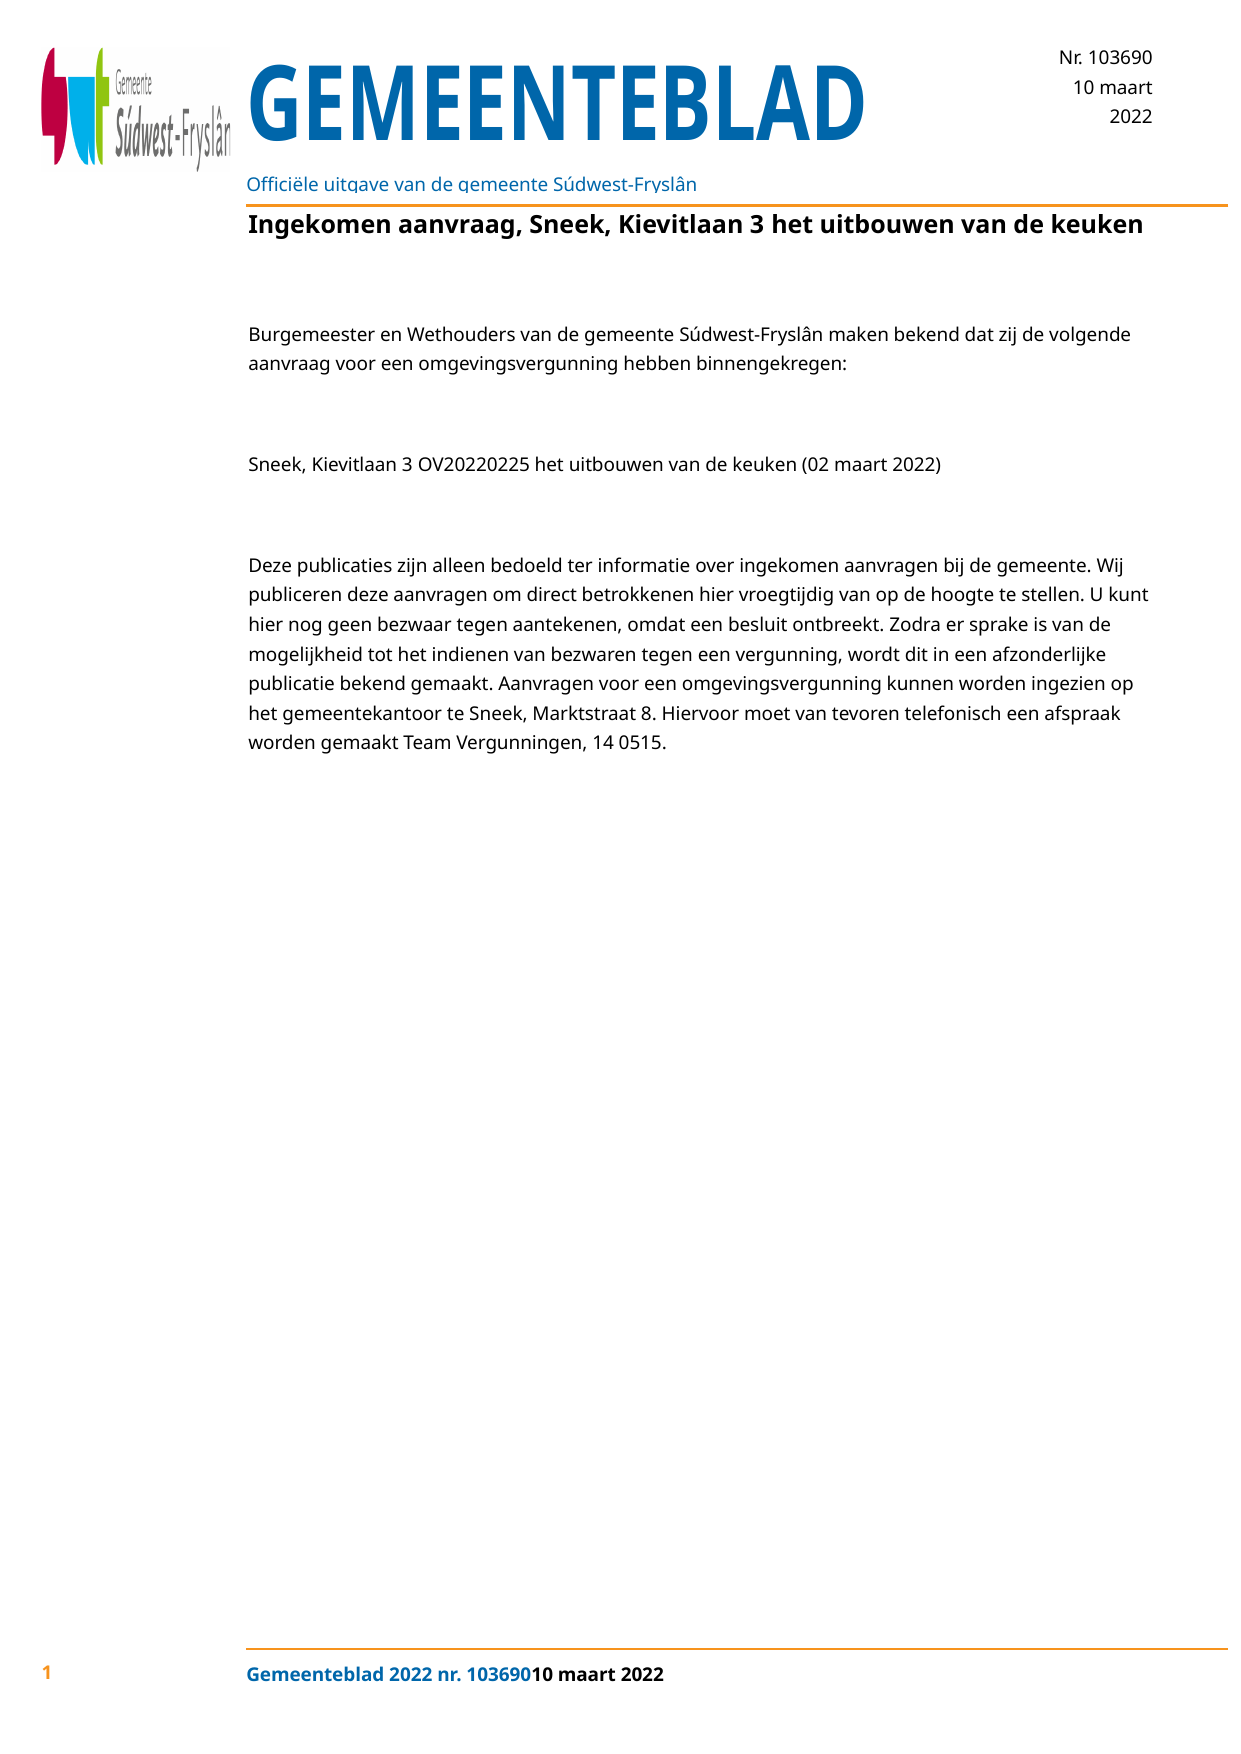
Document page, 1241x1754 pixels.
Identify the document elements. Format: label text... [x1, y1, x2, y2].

text Deze publicaties zijn alleen bedoeld ter informatie over ingekomen aanvragen bij de gemeente. Wij publiceren deze aanvragen om direct betrokkenen hier vroegtijdig van op de hoogte te stellen. U kunt hier nog geen bezwaar tegen aantekenen, omdat een besluit ontbreekt. Zodra er sprake is van de mogelijkheid tot het indienen van bezwaren tegen een vergunning, wordt dit in een afzonderlijke publicatie bekend gemaakt. Aanvragen voor een omgevingsvergunning kunnen worden ingezien op het gemeentekantoor te Sneek, Marktstraat 8. Hiervoor moet van tevoren telefonisch een afspraak worden gemaakt Team Vergunningen, 14 0515. [248, 552, 1152, 755]
text Burgemeester en Wethouders van de gemeente Súdwest-Fryslân maken bekend dat zij de volgende aanvraag voor een omgevingsvergunning hebben binnengekregen: [248, 321, 1152, 376]
picture [41, 47, 231, 172]
text Ingekomen aanvraag, Sneek, Kievitlaan 3 het uitbouwen van de keuken [248, 207, 1152, 241]
text Sneek, Kievitlaan 3 OV20220225 het uitbouwen van de keuken (02 maart 2022) [248, 451, 1152, 477]
